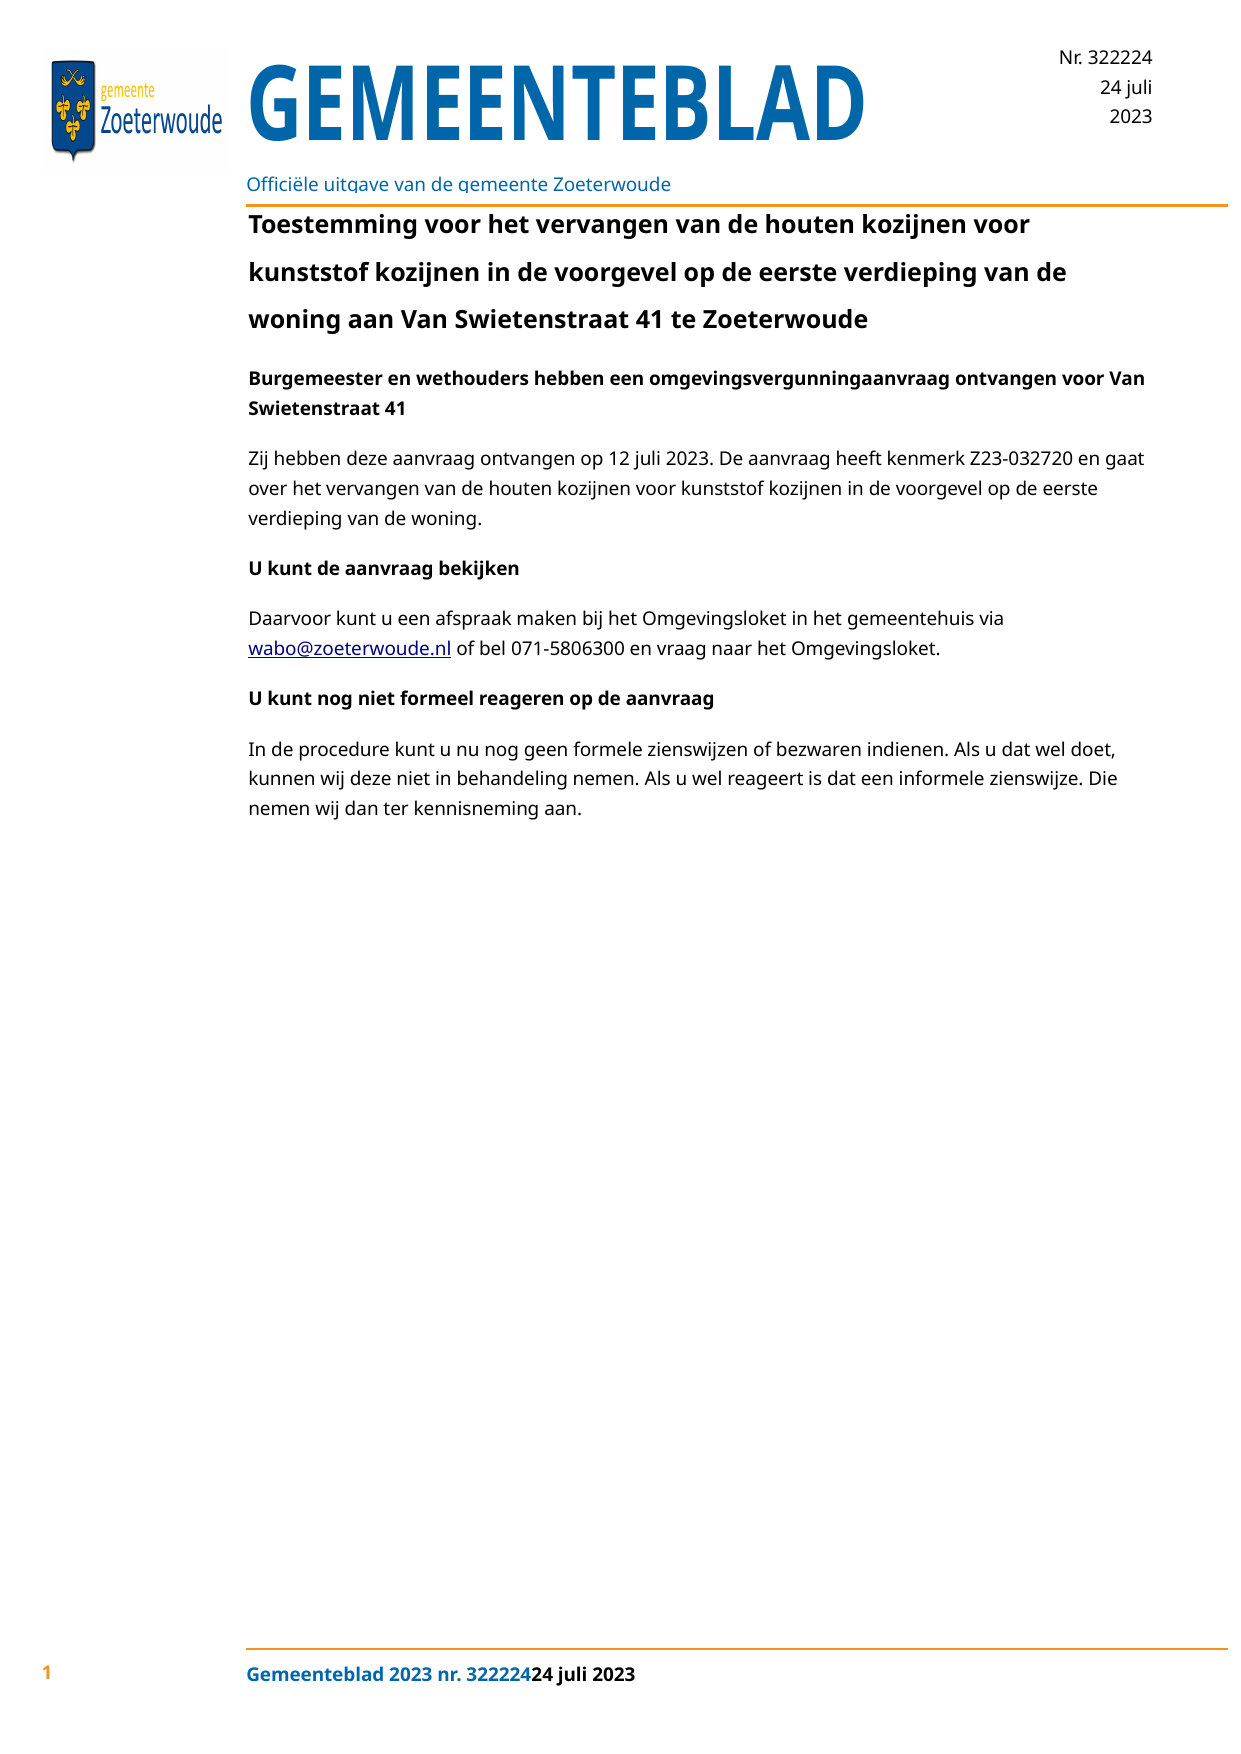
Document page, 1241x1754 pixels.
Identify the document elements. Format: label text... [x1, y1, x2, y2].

picture [41, 47, 231, 172]
text Zij hebben deze aanvraag ontvangen op 12 juli 2023. De aanvraag heeft kenmerk Z23-032720 en gaat over het vervangen van de houten kozijnen voor kunststof kozijnen in de voorgevel op de eerste verdieping van de woning. [248, 446, 1152, 530]
text Toestemming voor het vervangen van de houten kozijnen voor kunststof kozijnen in de voorgevel op de eerste verdieping van de woning aan Van Swietenstraat 41 te Zoeterwoude [248, 207, 1152, 336]
text In de procedure kunt u nu nog geen formele zienswijzen of bezwaren indienen. Als u dat wel doet, kunnen wij deze niet in behandeling nemen. Als u wel reageert is dat een informele zienswijze. Die nemen wij dan ter kennisneming aan. [248, 736, 1152, 821]
text Burgemeester en wethouders hebben een omgevingsvergunningaanvraag ontvangen voor Van Swietenstraat 41 [248, 366, 1152, 421]
text U kunt nog niet formeel reageren op de aanvraag [248, 686, 1152, 711]
text U kunt de aanvraag bekijken [248, 555, 1152, 581]
text Daarvoor kunt u een afspraak maken bij het Omgevingsloket in het gemeentehuis via wabo@zoeterwoude.nl of bel 071-5806300 en vraag naar het Omgevingsloket. [248, 606, 1152, 661]
